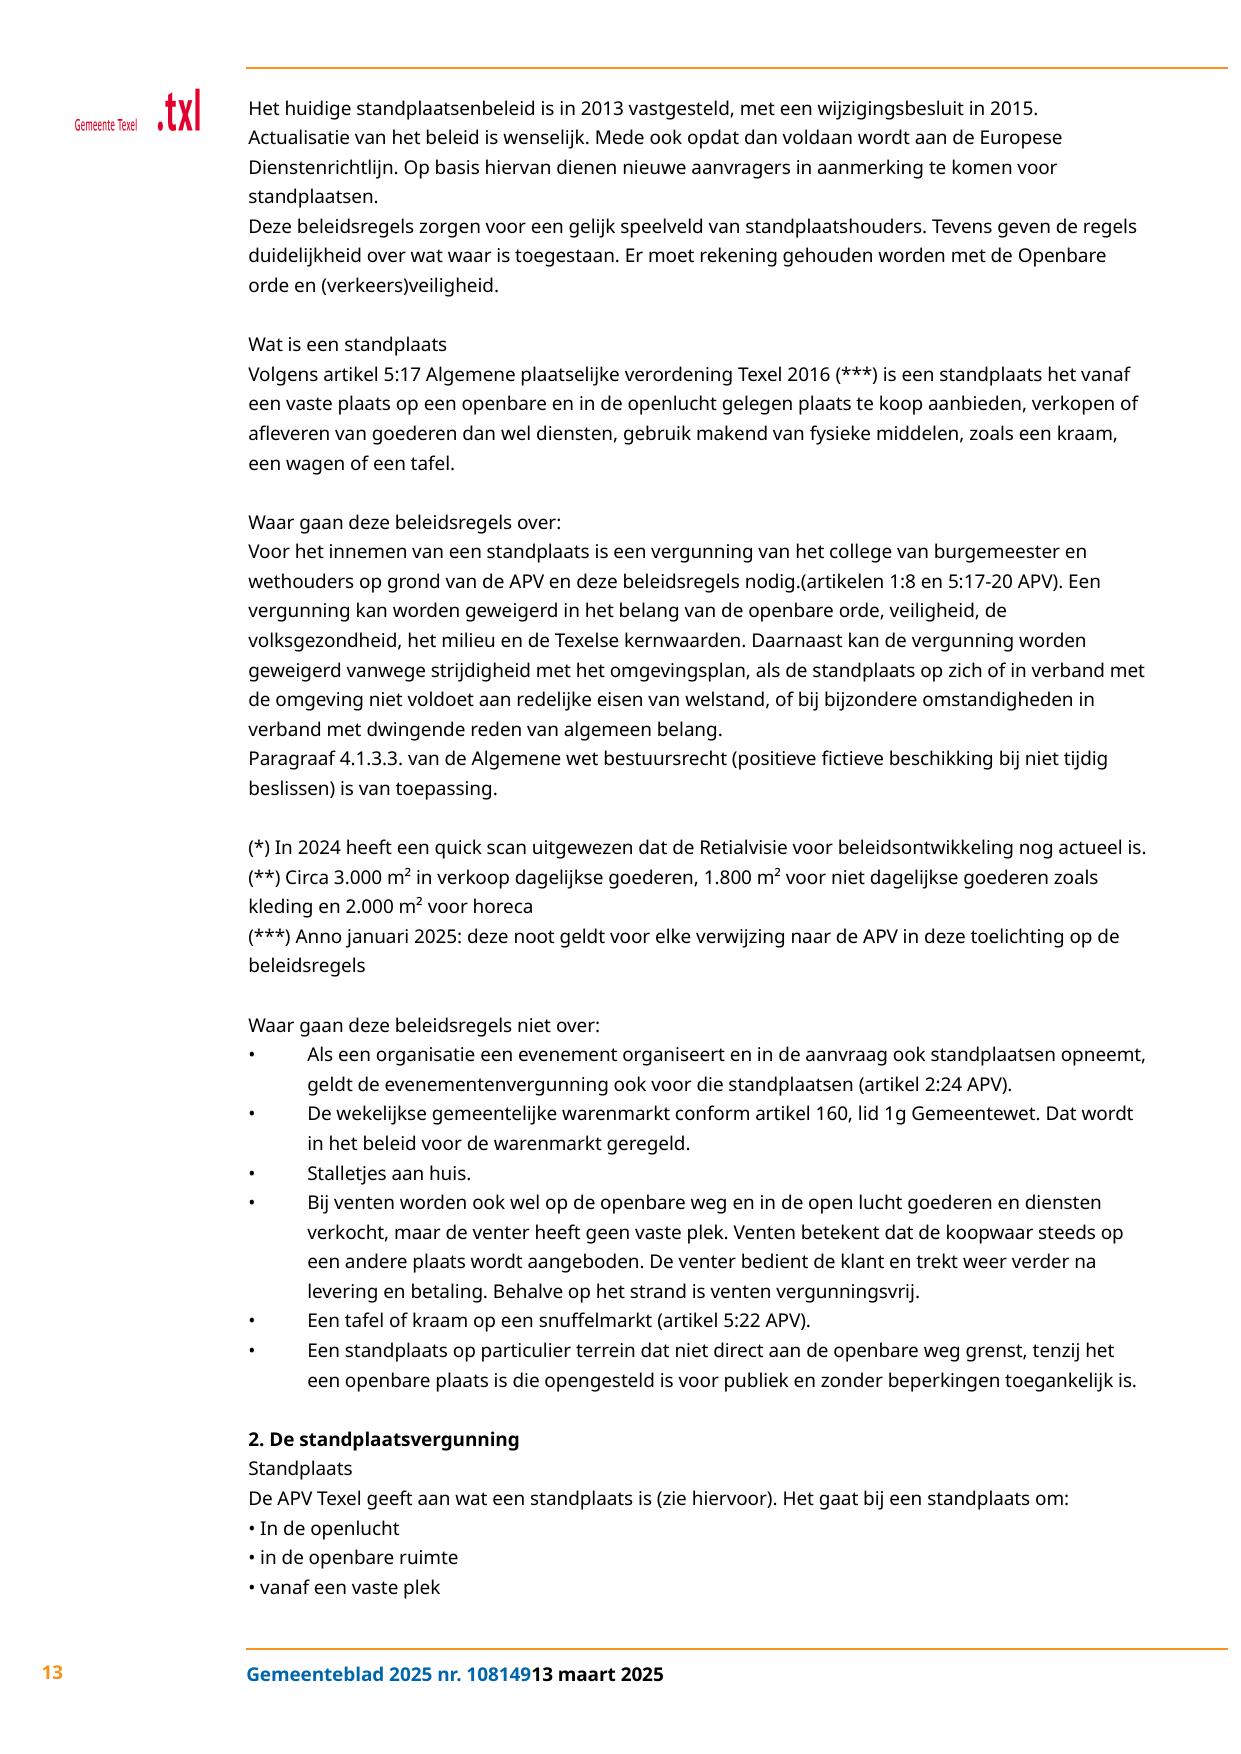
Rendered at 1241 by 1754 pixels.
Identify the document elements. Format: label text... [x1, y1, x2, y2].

list Een tafel of kraam op een snuffelmarkt (artikel 5:22 APV). [248, 1308, 1152, 1333]
list Stalletjes aan huis. [248, 1160, 1152, 1186]
text Waar gaan deze beleidsregels niet over: [248, 1012, 1152, 1038]
text • in de openbare ruimte [248, 1544, 1152, 1570]
text Waar gaan deze beleidsregels over: [248, 509, 1152, 535]
text Actualisatie van het beleid is wenselijk. Mede ook opdat dan voldaan wordt aan de Europese Dienstenrichtlijn. Op basis hiervan dienen nieuwe aanvragers in aanmerking te komen voor standplaatsen. [248, 124, 1152, 209]
text Standplaats [248, 1456, 1152, 1481]
list Een standplaats op particulier terrein dat niet direct aan de openbare weg grenst, tenzij het een openbare plaats is die opengesteld is voor publiek en zonder beperkingen toegankelijk is. [248, 1337, 1152, 1393]
list Bij venten worden ook wel op de openbare weg en in de open lucht goederen en diensten verkocht, maar de venter heeft geen vaste plek. Venten betekent dat de koopwaar steeds op een andere plaats wordt aangeboden. De venter bedient de klant en trekt weer verder na levering en betaling. Behalve op het strand is venten vergunningsvrij. [248, 1189, 1152, 1304]
text Paragraaf 4.1.3.3. van de Algemene wet bestuursrecht (positieve fictieve beschikking bij niet tijdig beslissen) is van toepassing. [248, 746, 1152, 801]
text Wat is een standplaats [248, 331, 1152, 357]
text Voor het innemen van een standplaats is een vergunning van het college van burgemeester en wethouders op grond van de APV en deze beleidsregels nodig.(artikelen 1:8 en 5:17-20 APV). Een vergunning kan worden geweigerd in het belang van de openbare orde, veiligheid, de volksgezondheid, het milieu en de Texelse kernwaarden. Daarnaast kan de vergunning worden geweigerd vanwege strijdigheid met het omgevingsplan, als de standplaats op zich of in verband met de omgeving niet voldoet aan redelijke eisen van welstand, of bij bijzondere omstandigheden in verband met dwingende reden van algemeen belang. [248, 538, 1152, 742]
text • vanaf een vaste plek [248, 1574, 1152, 1600]
text (*) In 2024 heeft een quick scan uitgewezen dat de Retialvisie voor beleidsontwikkeling nog actueel is. [248, 834, 1152, 860]
text 2. De standplaatsvergunning [248, 1426, 1152, 1452]
list De wekelijkse gemeentelijke warenmarkt conform artikel 160, lid 1g Gemeentewet. Dat wordt in het beleid voor de warenmarkt geregeld. [248, 1101, 1152, 1156]
list Als een organisatie een evenement organiseert en in de aanvraag ook standplaatsen opneemt, geldt de evenementenvergunning ook voor die standplaatsen (artikel 2:24 APV). [248, 1041, 1152, 1097]
text (***) Anno januari 2025: deze noot geldt voor elke verwijzing naar de APV in deze toelichting op de beleidsregels [248, 923, 1152, 978]
text Deze beleidsregels zorgen voor een gelijk speelveld van standplaatshouders. Tevens geven de regels duidelijkheid over wat waar is toegestaan. Er moet rekening gehouden worden met de Openbare orde en (verkeers)veiligheid. [248, 213, 1152, 298]
text Volgens artikel 5:17 Algemene plaatselijke verordening Texel 2016 (***) is een standplaats het vanaf een vaste plaats op een openbare en in de openlucht gelegen plaats te koop aanbieden, verkopen of afleveren van goederen dan wel diensten, gebruik makend van fysieke middelen, zoals een kraam, een wagen of een tafel. [248, 361, 1152, 476]
text Het huidige standplaatsenbeleid is in 2013 vastgesteld, met een wijzigingsbesluit in 2015. [248, 95, 1152, 121]
text (**) Circa 3.000 m² in verkoop dagelijkse goederen, 1.800 m² voor niet dagelijkse goederen zoals kleding en 2.000 m² voor horeca [248, 864, 1152, 919]
picture [41, 47, 231, 172]
text De APV Texel geeft aan wat een standplaats is (zie hiervoor). Het gaat bij een standplaats om: [248, 1485, 1152, 1511]
text • In de openlucht [248, 1515, 1152, 1541]
